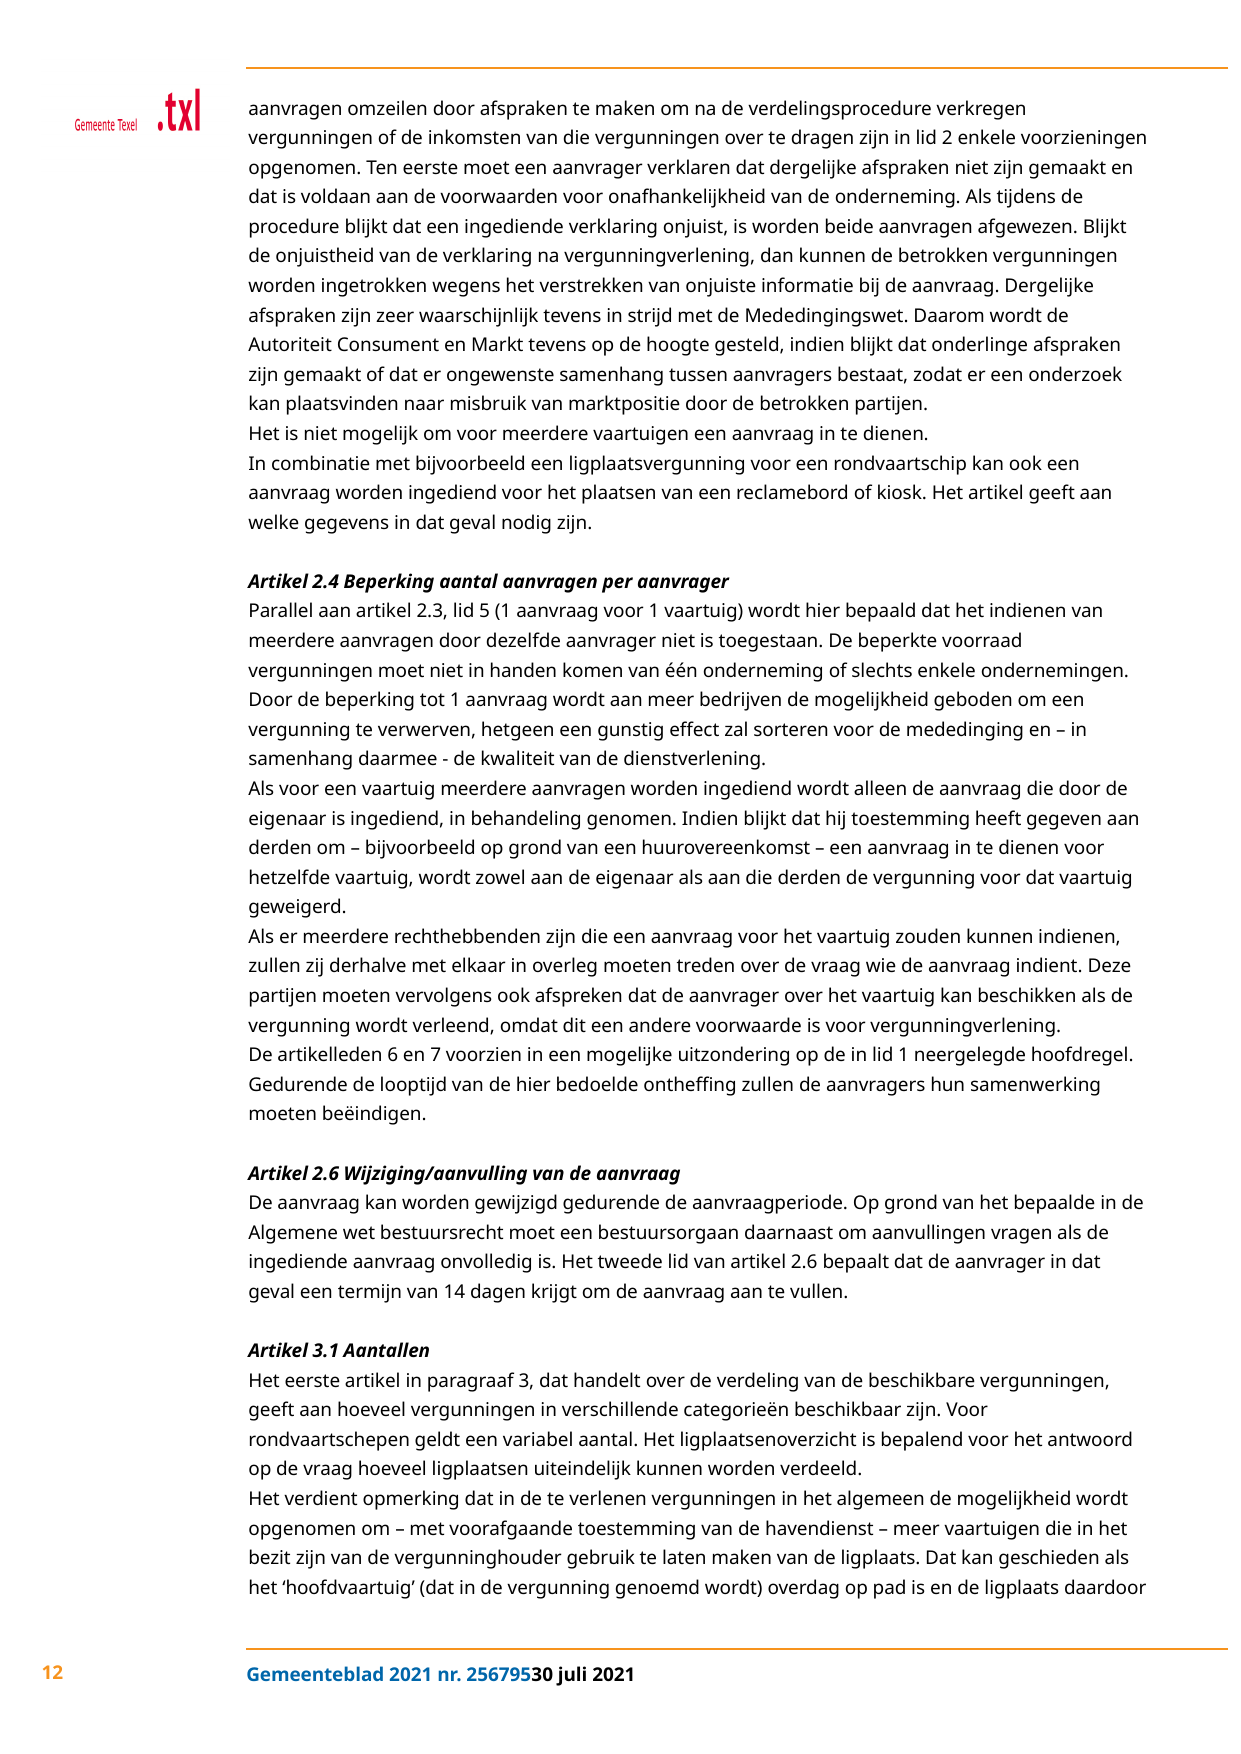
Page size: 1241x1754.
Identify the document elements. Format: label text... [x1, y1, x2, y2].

text Het verdient opmerking dat in de te verlenen vergunningen in het algemeen de mogelijkheid wordt opgenomen om – met voorafgaande toestemming van de havendienst – meer vaartuigen die in het bezit zijn van de vergunninghouder gebruik te laten maken van de ligplaats. Dat kan geschieden als het ‘hoofdvaartuig’ (dat in de vergunning genoemd wordt) overdag op pad is en de ligplaats daardoor [248, 1485, 1152, 1600]
text Als voor een vaartuig meerdere aanvragen worden ingediend wordt alleen de aanvraag die door de eigenaar is ingediend, in behandeling genomen. Indien blijkt dat hij toestemming heeft gegeven aan derden om – bijvoorbeeld op grond van een huurovereenkomst – een aanvraag in te dienen voor hetzelfde vaartuig, wordt zowel aan de eigenaar als aan die derden de vergunning voor dat vaartuig geweigerd. [248, 775, 1152, 919]
text Parallel aan artikel 2.3, lid 5 (1 aanvraag voor 1 vaartuig) wordt hier bepaald dat het indienen van meerdere aanvragen door dezelfde aanvrager niet is toegestaan. De beperkte voorraad vergunningen moet niet in handen komen van één onderneming of slechts enkele ondernemingen. Door de beperking tot 1 aanvraag wordt aan meer bedrijven de mogelijkheid geboden om een vergunning te verwerven, hetgeen een gunstig effect zal sorteren voor de mededinging en – in samenhang daarmee - de kwaliteit van de dienstverlening. [248, 598, 1152, 771]
text aanvragen omzeilen door afspraken te maken om na de verdelingsprocedure verkregen vergunningen of de inkomsten van die vergunningen over te dragen zijn in lid 2 enkele voorzieningen opgenomen. Ten eerste moet een aanvrager verklaren dat dergelijke afspraken niet zijn gemaakt en dat is voldaan aan de voorwaarden voor onafhankelijkheid van de onderneming. Als tijdens de procedure blijkt dat een ingediende verklaring onjuist, is worden beide aanvragen afgewezen. Blijkt de onjuistheid van de verklaring na vergunningverlening, dan kunnen de betrokken vergunningen worden ingetrokken wegens het verstrekken van onjuiste informatie bij de aanvraag. Dergelijke afspraken zijn zeer waarschijnlijk tevens in strijd met de Mededingingswet. Daarom wordt de Autoriteit Consument en Markt tevens op de hoogte gesteld, indien blijkt dat onderlinge afspraken zijn gemaakt of dat er ongewenste samenhang tussen aanvragers bestaat, zodat er een onderzoek kan plaatsvinden naar misbruik van marktpositie door de betrokken partijen. [248, 95, 1152, 416]
text In combinatie met bijvoorbeeld een ligplaatsvergunning voor een rondvaartschip kan ook een aanvraag worden ingediend voor het plaatsen van een reclamebord of kiosk. Het artikel geeft aan welke gegevens in dat geval nodig zijn. [248, 450, 1152, 535]
text Als er meerdere rechthebbenden zijn die een aanvraag voor het vaartuig zouden kunnen indienen, zullen zij derhalve met elkaar in overleg moeten treden over de vraag wie de aanvraag indient. Deze partijen moeten vervolgens ook afspreken dat de aanvrager over het vaartuig kan beschikken als de vergunning wordt verleend, omdat dit een andere voorwaarde is voor vergunningverlening. [248, 923, 1152, 1038]
text Artikel 2.6 Wijziging/aanvulling van de aanvraag [248, 1160, 1152, 1186]
text Artikel 3.1 Aantallen [248, 1337, 1152, 1363]
picture [41, 47, 231, 172]
text Artikel 2.4 Beperking aantal aanvragen per aanvrager [248, 568, 1152, 594]
text De aanvraag kan worden gewijzigd gedurende de aanvraagperiode. Op grond van het bepaalde in de Algemene wet bestuursrecht moet een bestuursorgaan daarnaast om aanvullingen vragen als de ingediende aanvraag onvolledig is. Het tweede lid van artikel 2.6 bepaalt dat de aanvrager in dat geval een termijn van 14 dagen krijgt om de aanvraag aan te vullen. [248, 1189, 1152, 1304]
text Het eerste artikel in paragraaf 3, dat handelt over de verdeling van de beschikbare vergunningen, geeft aan hoeveel vergunningen in verschillende categorieën beschikbaar zijn. Voor rondvaartschepen geldt een variabel aantal. Het ligplaatsenoverzicht is bepalend voor het antwoord op de vraag hoeveel ligplaatsen uiteindelijk kunnen worden verdeeld. [248, 1367, 1152, 1481]
text De artikelleden 6 en 7 voorzien in een mogelijke uitzondering op de in lid 1 neergelegde hoofdregel. Gedurende de looptijd van de hier bedoelde ontheffing zullen de aanvragers hun samenwerking moeten beëindigen. [248, 1041, 1152, 1126]
text Het is niet mogelijk om voor meerdere vaartuigen een aanvraag in te dienen. [248, 420, 1152, 446]
